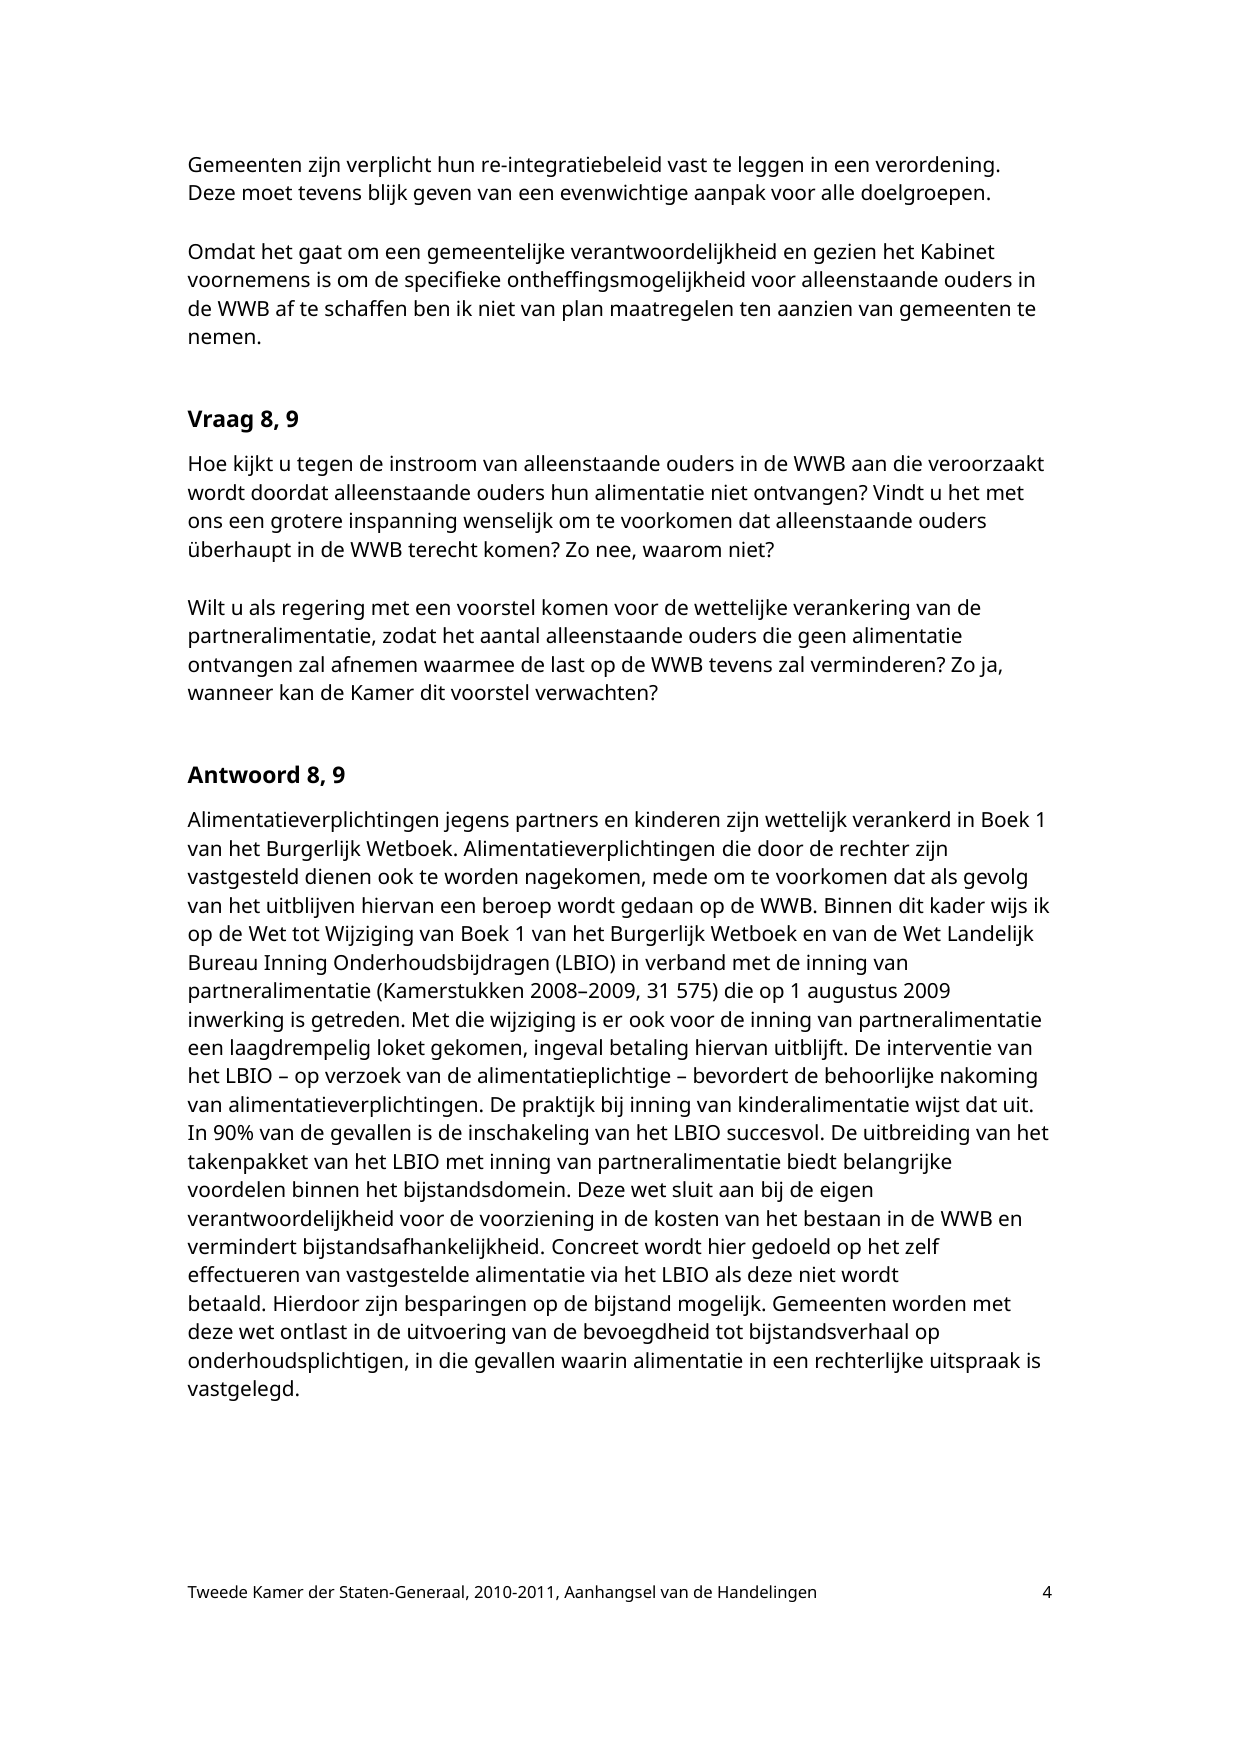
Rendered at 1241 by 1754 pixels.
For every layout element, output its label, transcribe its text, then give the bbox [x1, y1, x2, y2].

text Gemeenten zijn verplicht hun re-integratiebeleid vast te leggen in een verordening. Deze moet tevens blijk geven van een evenwichtige aanpak voor alle doelgroepen. [187, 150, 1053, 207]
subtitle Antwoord 8, 9 [187, 759, 1053, 791]
text Wilt u als regering met een voorstel komen voor de wettelijke verankering van de partneralimentatie, zodat het aantal alleenstaande ouders die geen alimentatie ontvangen zal afnemen waarmee de last op de WWB tevens zal verminderen? Zo ja, wanneer kan de Kamer dit voorstel verwachten? [187, 593, 1053, 707]
subtitle Vraag 8, 9 [187, 403, 1053, 434]
text Alimentatieverplichtingen jegens partners en kinderen zijn wettelijk verankerd in Boek 1 van het Burgerlijk Wetboek. Alimentatieverplichtingen die door de rechter zijn vastgesteld dienen ook te worden nagekomen, mede om te voorkomen dat als gevolg van het uitblijven hiervan een beroep wordt gedaan op de WWB. Binnen dit kader wijs ik op de Wet tot Wijziging van Boek 1 van het Burgerlijk Wetboek en van de Wet Landelijk Bureau Inning Onderhoudsbijdragen (LBIO) in verband met de inning van partneralimentatie (Kamerstukken 2008–2009, 31 575) die op 1 augustus 2009 inwerking is getreden. Met die wijziging is er ook voor de inning van partneralimentatie een laagdrempelig loket gekomen, ingeval betaling hiervan uitblijft. De interventie van het LBIO – op verzoek van de alimentatieplichtige – bevordert de behoorlijke nakoming van alimentatieverplichtingen. De praktijk bij inning van kinderalimentatie wijst dat uit. In 90% van de gevallen is de inschakeling van het LBIO succesvol. De uitbreiding van het takenpakket van het LBIO met inning van partneralimentatie biedt belangrijke voordelen binnen het bijstandsdomein. Deze wet sluit aan bij de eigen verantwoordelijkheid voor de voorziening in de kosten van het bestaan in de WWB en vermindert bijstandsafhankelijkheid. Concreet wordt hier gedoeld op het zelf effectueren van vastgestelde alimentatie via het LBIO als deze niet wordt betaald. Hierdoor zijn besparingen op de bijstand mogelijk. Gemeenten worden met deze wet ontlast in de uitvoering van de bevoegdheid tot bijstandsverhaal op onderhoudsplichtigen, in die gevallen waarin alimentatie in een rechterlijke uitspraak is vastgelegd. [187, 806, 1053, 1403]
text Hoe kijkt u tegen de instroom van alleenstaande ouders in de WWB aan die veroorzaakt wordt doordat alleenstaande ouders hun alimentatie niet ontvangen? Vindt u het met ons een grotere inspanning wenselijk om te voorkomen dat alleenstaande ouders überhaupt in de WWB terecht komen? Zo nee, waarom niet? [187, 449, 1053, 563]
text Omdat het gaat om een gemeentelijke verantwoordelijkheid en gezien het Kabinet voornemens is om de specifieke ontheffingsmogelijkheid voor alleenstaande ouders in de WWB af te schaffen ben ik niet van plan maatregelen ten aanzien van gemeenten te nemen. [187, 237, 1053, 351]
